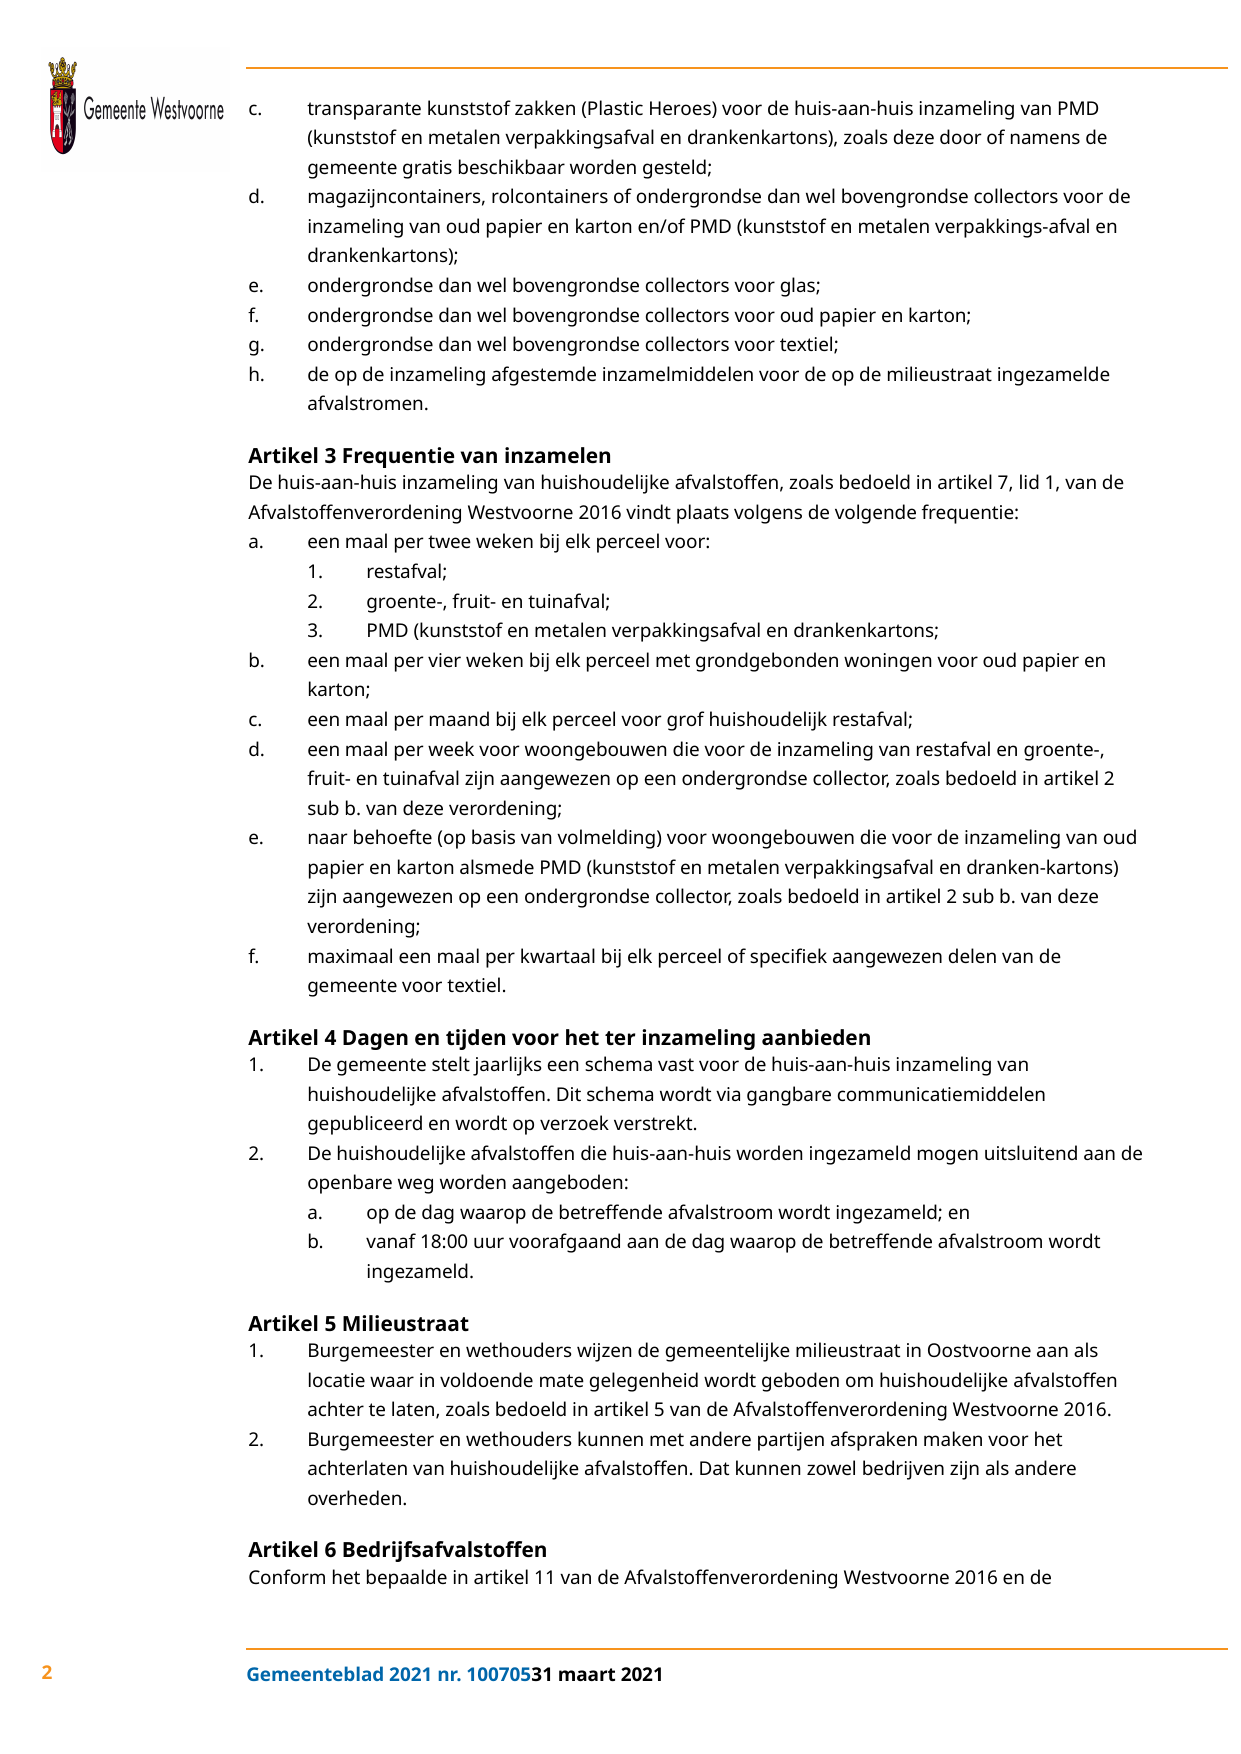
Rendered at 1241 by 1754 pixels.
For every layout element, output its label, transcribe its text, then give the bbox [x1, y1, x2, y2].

list transparante kunststof zakken (Plastic Heroes) voor de huis-aan-huis inzameling van PMD (kunststof en metalen verpakkingsafval en drankenkartons), zoals deze door of namens de gemeente gratis beschikbaar worden gesteld; [248, 95, 1152, 180]
picture [41, 47, 231, 172]
list ondergrondse dan wel bovengrondse collectors voor textiel; [248, 331, 1152, 357]
text Conform het bepaalde in artikel 11 van de Afvalstoffenverordening Westvoorne 2016 en de [248, 1564, 1152, 1590]
text Artikel 5 Milieustraat [248, 1309, 1152, 1337]
list naar behoefte (op basis van volmelding) voor woongebouwen die voor de inzameling van oud papier en karton alsmede PMD (kunststof en metalen verpakkingsafval en dranken-kartons) zijn aangewezen op een ondergrondse collector, zoals bedoeld in artikel 2 sub b. van deze verordening; [248, 824, 1152, 939]
list ondergrondse dan wel bovengrondse collectors voor oud papier en karton; [248, 302, 1152, 328]
list op de dag waarop de betreffende afvalstroom wordt ingezameld; en [307, 1199, 1152, 1225]
list een maal per maand bij elk perceel voor grof huishoudelijk restafval; [248, 706, 1152, 732]
list groente-, fruit- en tuinafval; [307, 588, 1152, 613]
list vanaf 18:00 uur voorafgaand aan de dag waarop de betreffende afvalstroom wordt ingezameld. [307, 1229, 1152, 1284]
text Artikel 3 Frequentie van inzamelen [248, 441, 1152, 469]
list PMD (kunststof en metalen verpakkingsafval en drankenkartons; [307, 617, 1152, 643]
text Artikel 4 Dagen en tijden voor het ter inzameling aanbieden [248, 1023, 1152, 1051]
list een maal per vier weken bij elk perceel met grondgebonden woningen voor oud papier en karton; [248, 647, 1152, 702]
list de op de inzameling afgestemde inzamelmiddelen voor de op de milieustraat ingezamelde afvalstromen. [248, 361, 1152, 416]
list De gemeente stelt jaarlijks een schema vast voor de huis-aan-huis inzameling van huishoudelijke afvalstoffen. Dit schema wordt via gangbare communicatiemiddelen gepubliceerd en wordt op verzoek verstrekt. [248, 1051, 1152, 1136]
list De huishoudelijke afvalstoffen die huis-aan-huis worden ingezameld mogen uitsluitend aan de openbare weg worden aangeboden: [248, 1140, 1152, 1195]
list maximaal een maal per kwartaal bij elk perceel of specifiek aangewezen delen van de gemeente voor textiel. [248, 943, 1152, 998]
list een maal per twee weken bij elk perceel voor: [248, 529, 1152, 554]
list ondergrondse dan wel bovengrondse collectors voor glas; [248, 272, 1152, 298]
text Artikel 6 Bedrijfsafvalstoffen [248, 1536, 1152, 1564]
list een maal per week voor woongebouwen die voor de inzameling van restafval en groente-, fruit- en tuinafval zijn aangewezen op een ondergrondse collector, zoals bedoeld in artikel 2 sub b. van deze verordening; [248, 736, 1152, 821]
text De huis-aan-huis inzameling van huishoudelijke afvalstoffen, zoals bedoeld in artikel 7, lid 1, van de Afvalstoffenverordening Westvoorne 2016 vindt plaats volgens de volgende frequentie: [248, 469, 1152, 525]
list restafval; [307, 558, 1152, 584]
list Burgemeester en wethouders wijzen de gemeentelijke milieustraat in Oostvoorne aan als locatie waar in voldoende mate gelegenheid wordt geboden om huishoudelijke afvalstoffen achter te laten, zoals bedoeld in artikel 5 van de Afvalstoffenverordening Westvoorne 2016. [248, 1337, 1152, 1422]
list Burgemeester en wethouders kunnen met andere partijen afspraken maken voor het achterlaten van huishoudelijke afvalstoffen. Dat kunnen zowel bedrijven zijn als andere overheden. [248, 1426, 1152, 1511]
list magazijncontainers, rolcontainers of ondergrondse dan wel bovengrondse collectors voor de inzameling van oud papier en karton en/of PMD (kunststof en metalen verpakkings-afval en drankenkartons); [248, 183, 1152, 268]
